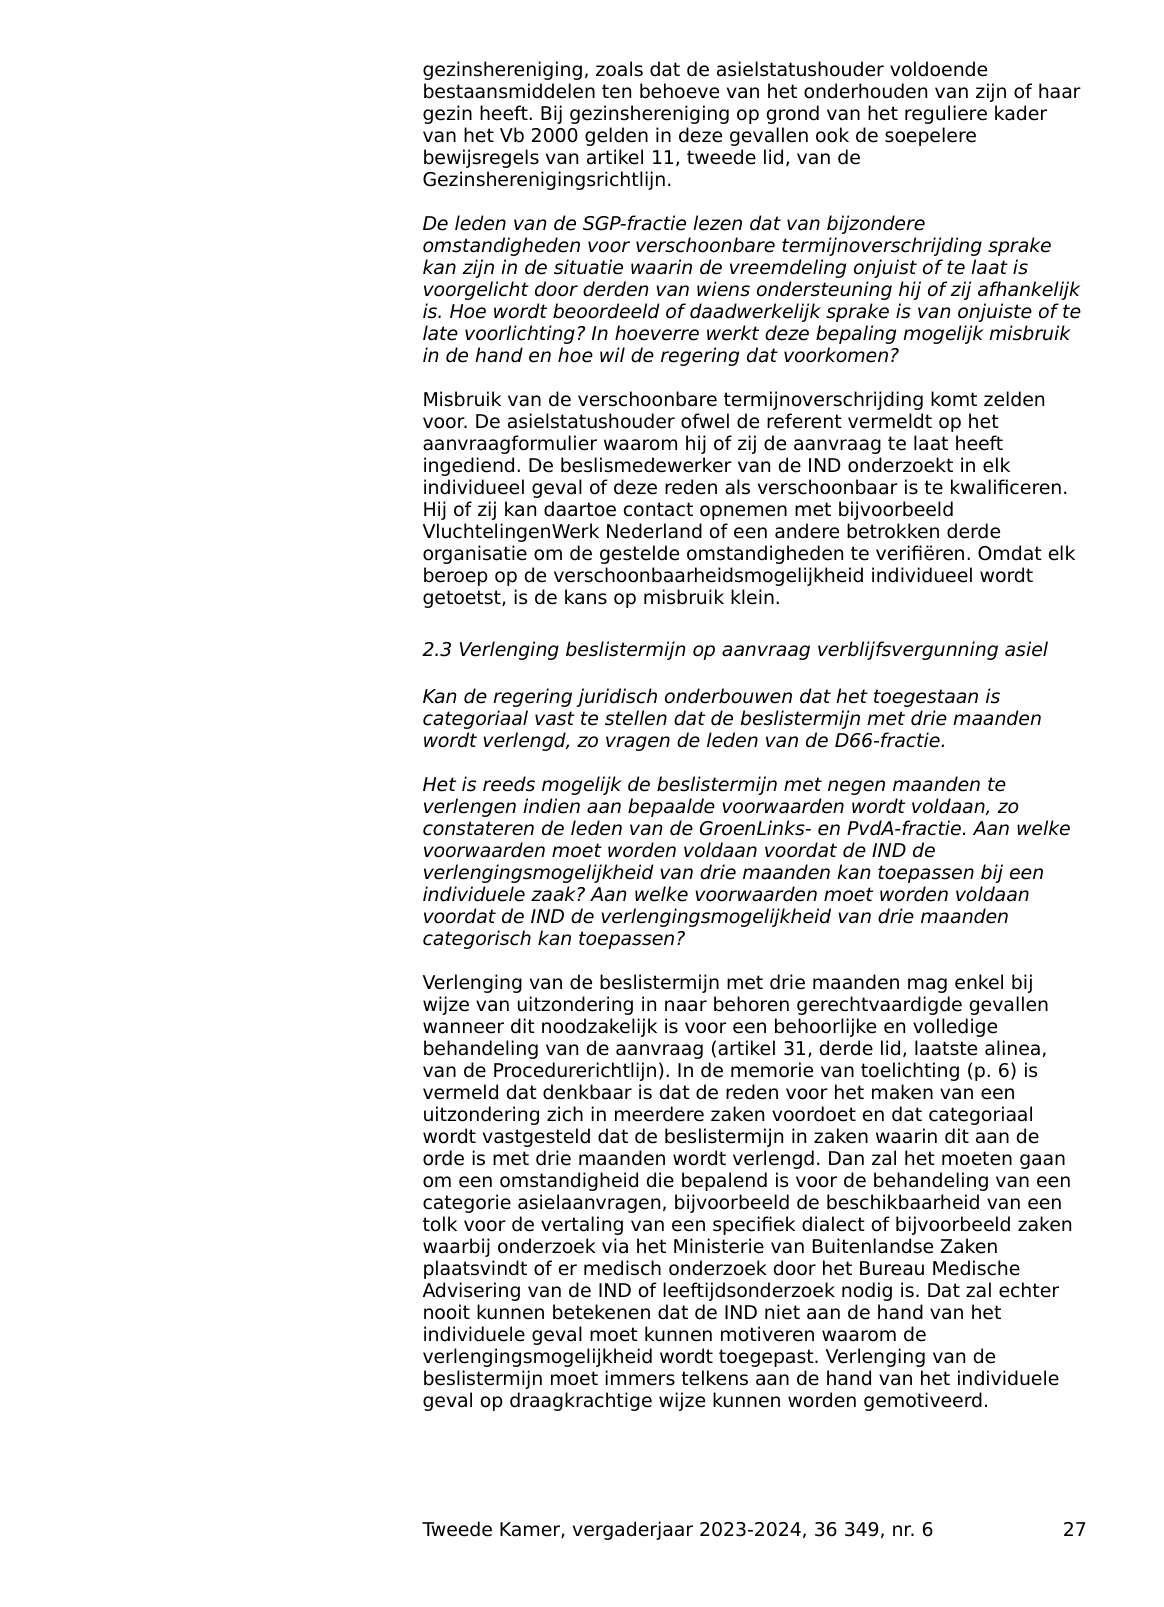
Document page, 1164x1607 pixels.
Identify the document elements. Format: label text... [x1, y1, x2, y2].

text Misbruik van de verschoonbare termijnoverschrijding komt zelden voor. De asielstatushouder ofwel de referent vermeldt op het aanvraagformulier waarom hij of zij de aanvraag te laat heeft ingediend. De beslismedewerker van de IND onderzoekt in elk individueel geval of deze reden als verschoonbaar is te kwalificeren. Hij of zij kan daartoe contact opnemen met bijvoorbeeld VluchtelingenWerk Nederland of een andere betrokken derde organisatie om de gestelde omstandigheden te verifiëren. Omdat elk beroep op de verschoonbaarheidsmogelijkheid individueel wordt getoetst, is de kans op misbruik klein. [422, 389, 1087, 609]
text gezinshereniging, zoals dat de asielstatushouder voldoende bestaansmiddelen ten behoeve van het onderhouden van zijn of haar gezin heeft. Bij gezinshereniging op grond van het reguliere kader van het Vb 2000 gelden in deze gevallen ook de soepelere bewijsregels van artikel 11, tweede lid, van de Gezinsherenigingsrichtlijn. [422, 59, 1087, 191]
subtitle 2.3 Verlenging beslistermijn op aanvraag verblijfsvergunning asiel [422, 639, 1087, 661]
text Verlenging van de beslistermijn met drie maanden mag enkel bij wijze van uitzondering in naar behoren gerechtvaardigde gevallen wanneer dit noodzakelijk is voor een behoorlijke en volledige behandeling van de aanvraag (artikel 31, derde lid, laatste alinea, van de Procedurerichtlijn). In de memorie van toelichting (p. 6) is vermeld dat denkbaar is dat de reden voor het maken van een uitzondering zich in meerdere zaken voordoet en dat categoriaal wordt vastgesteld dat de beslistermijn in zaken waarin dit aan de orde is met drie maanden wordt verlengd. Dan zal het moeten gaan om een omstandigheid die bepalend is voor de behandeling van een categorie asielaanvragen, bijvoorbeeld de beschikbaarheid van een tolk voor de vertaling van een specifiek dialect of bijvoorbeeld zaken waarbij onderzoek via het Ministerie van Buitenlandse Zaken plaatsvindt of er medisch onderzoek door het Bureau Medische Advisering van de IND of leeftijdsonderzoek nodig is. Dat zal echter nooit kunnen betekenen dat de IND niet aan de hand van het individuele geval moet kunnen motiveren waarom de verlengingsmogelijkheid wordt toegepast. Verlenging van de beslistermijn moet immers telkens aan de hand van het individuele geval op draagkrachtige wijze kunnen worden gemotiveerd. [422, 972, 1087, 1412]
text Kan de regering juridisch onderbouwen dat het toegestaan is categoriaal vast te stellen dat de beslistermijn met drie maanden wordt verlengd, zo vragen de leden van de D66-fractie. [422, 686, 1087, 752]
text Het is reeds mogelijk de beslistermijn met negen maanden te verlengen indien aan bepaalde voorwaarden wordt voldaan, zo constateren de leden van de GroenLinks- en PvdA-fractie. Aan welke voorwaarden moet worden voldaan voordat de IND de verlengingsmogelijkheid van drie maanden kan toepassen bij een individuele zaak? Aan welke voorwaarden moet worden voldaan voordat de IND de verlengingsmogelijkheid van drie maanden categorisch kan toepassen? [422, 774, 1087, 950]
text De leden van de SGP-fractie lezen dat van bijzondere omstandigheden voor verschoonbare termijnoverschrijding sprake kan zijn in de situatie waarin de vreemdeling onjuist of te laat is voorgelicht door derden van wiens ondersteuning hij of zij afhankelijk is. Hoe wordt beoordeeld of daadwerkelijk sprake is van onjuiste of te late voorlichting? In hoeverre werkt deze bepaling mogelijk misbruik in de hand en hoe wil de regering dat voorkomen? [422, 213, 1087, 367]
